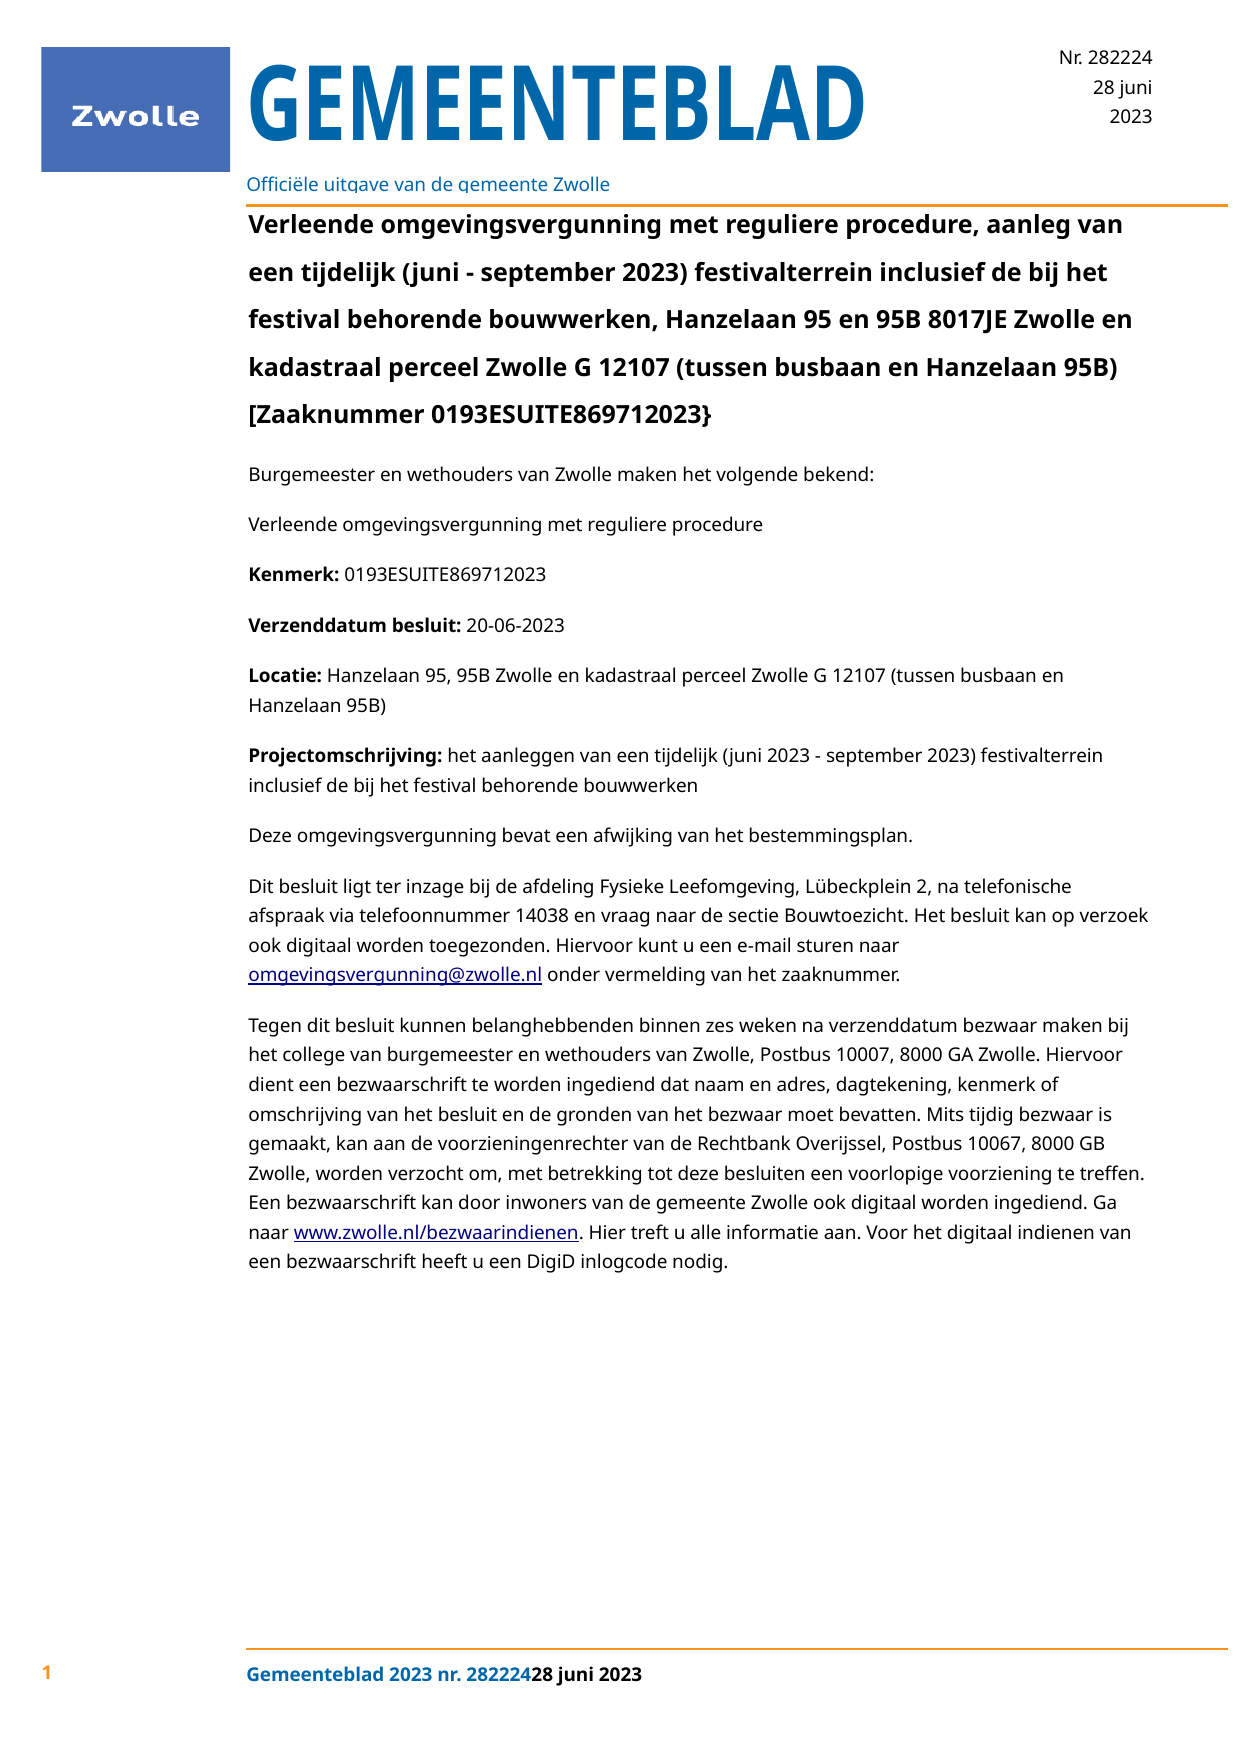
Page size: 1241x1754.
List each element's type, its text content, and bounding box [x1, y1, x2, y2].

text Deze omgevingsvergunning bevat een afwijking van het bestemmingsplan. [248, 822, 1152, 848]
text Projectomschrijving: het aanleggen van een tijdelijk (juni 2023 - september 2023) festivalterrein inclusief de bij het festival behorende bouwwerken [248, 742, 1152, 798]
text Verleende omgevingsvergunning met reguliere procedure, aanleg van een tijdelijk (juni - september 2023) festivalterrein inclusief de bij het festival behorende bouwwerken, Hanzelaan 95 en 95B 8017JE Zwolle en kadastraal perceel Zwolle G 12107 (tussen busbaan en Hanzelaan 95B) [Zaaknummer 0193ESUITE869712023} [248, 207, 1152, 431]
text Dit besluit ligt ter inzage bij de afdeling Fysieke Leefomgeving, Lübeckplein 2, na telefonische afspraak via telefoonnummer 14038 en vraag naar de sectie Bouwtoezicht. Het besluit kan op verzoek ook digitaal worden toegezonden. Hiervoor kunt u een e-mail sturen naar omgevingsvergunning@zwolle.nl onder vermelding van het zaaknummer. [248, 873, 1152, 987]
text Verleende omgevingsvergunning met reguliere procedure [248, 511, 1152, 537]
picture [41, 47, 231, 172]
text Verzenddatum besluit: 20-06-2023 [248, 612, 1152, 638]
text Tegen dit besluit kunnen belanghebbenden binnen zes weken na verzenddatum bezwaar maken bij het college van burgemeester en wethouders van Zwolle, Postbus 10007, 8000 GA Zwolle. Hiervoor dient een bezwaarschrift te worden ingediend dat naam en adres, dagtekening, kenmerk of omschrijving van het besluit en de gronden van het bezwaar moet bevatten. Mits tijdig bezwaar is gemaakt, kan aan de voorzieningenrechter van de Rechtbank Overijssel, Postbus 10067, 8000 GB Zwolle, worden verzocht om, met betrekking tot deze besluiten een voorlopige voorziening te treffen. Een bezwaarschrift kan door inwoners van de gemeente Zwolle ook digitaal worden ingediend. Ga naar www.zwolle.nl/bezwaarindienen. Hier treft u alle informatie aan. Voor het digitaal indienen van een bezwaarschrift heeft u een DigiD inlogcode nodig. [248, 1012, 1152, 1274]
text Burgemeester en wethouders van Zwolle maken het volgende bekend: [248, 461, 1152, 486]
text Locatie: Hanzelaan 95, 95B Zwolle en kadastraal perceel Zwolle G 12107 (tussen busbaan en Hanzelaan 95B) [248, 662, 1152, 718]
text Kenmerk: 0193ESUITE869712023 [248, 562, 1152, 587]
